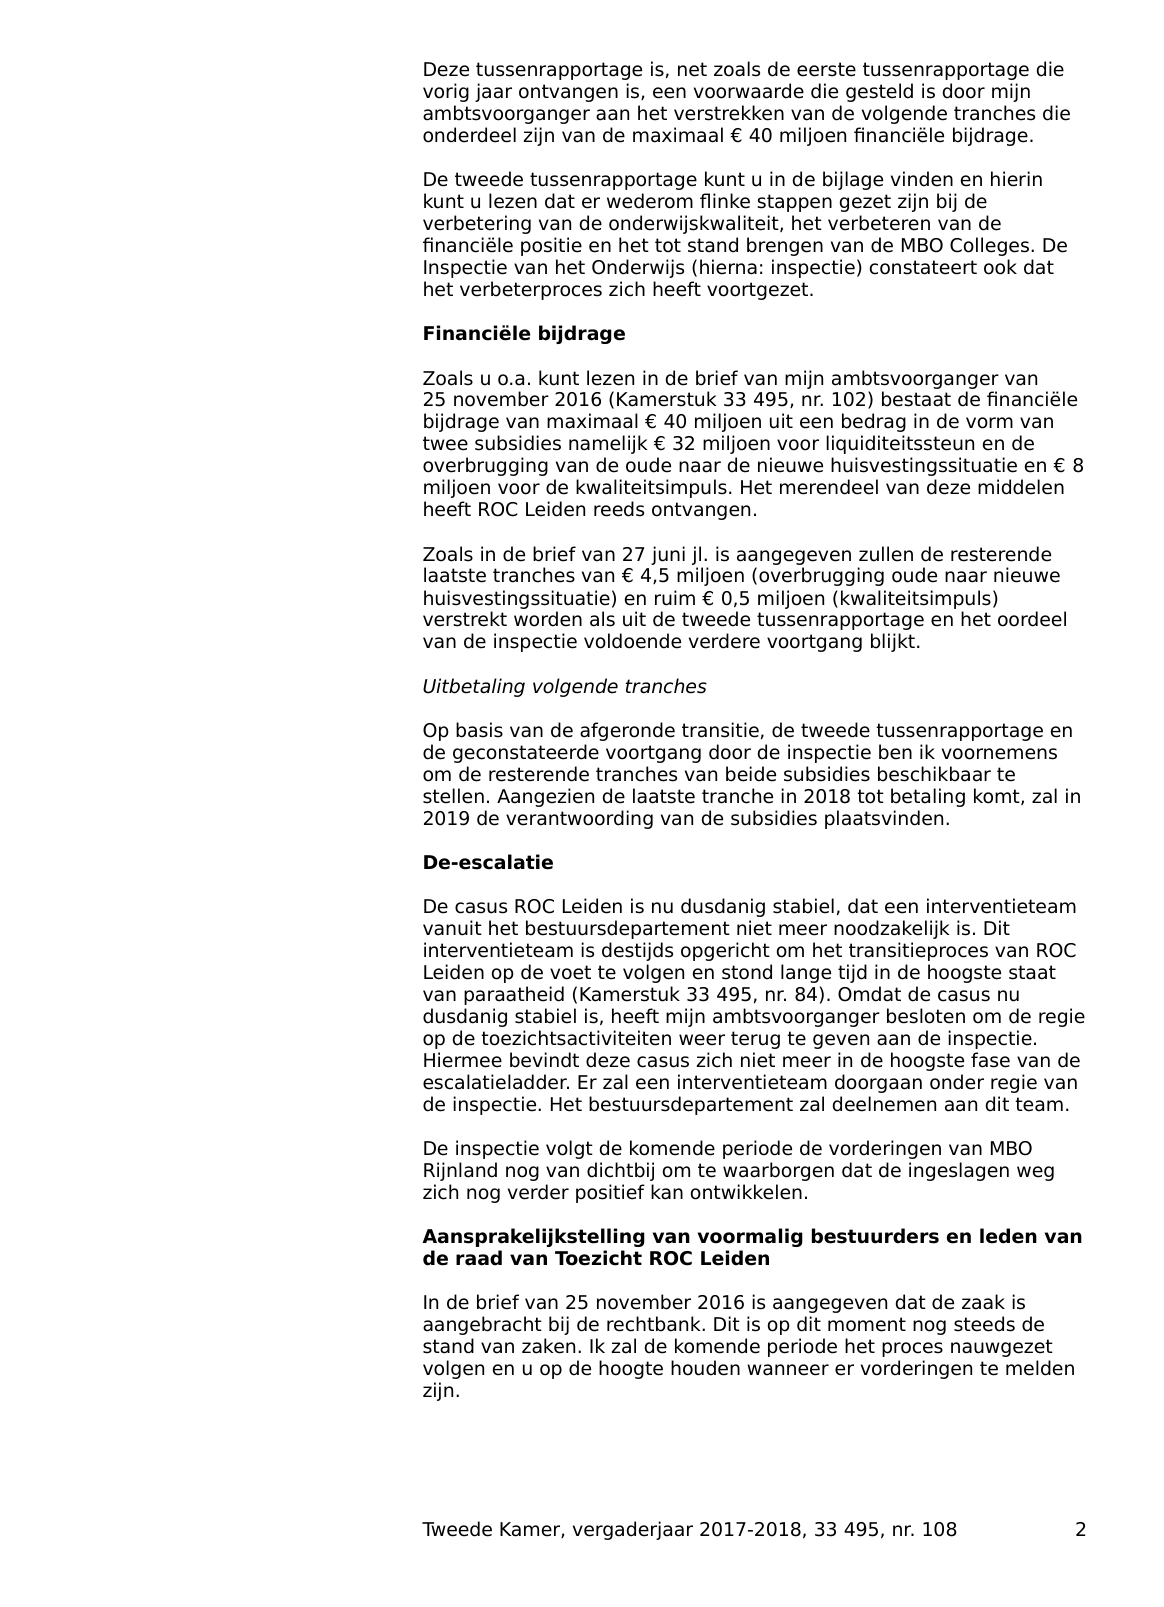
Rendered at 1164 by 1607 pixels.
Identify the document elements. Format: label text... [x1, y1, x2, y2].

subtitle Uitbetaling volgende tranches [422, 676, 1087, 697]
text Zoals u o.a. kunt lezen in de brief van mijn ambtsvoorganger van 25 november 2016 (Kamerstuk 33 495, nr. 102) bestaat de financiële bijdrage van maximaal € 40 miljoen uit een bedrag in de vorm van twee subsidies namelijk € 32 miljoen voor liquiditeitssteun en de overbrugging van de oude naar de nieuwe huisvestingssituatie en € 8 miljoen voor de kwaliteitsimpuls. Het merendeel van deze middelen heeft ROC Leiden reeds ontvangen. [422, 367, 1087, 521]
text In de brief van 25 november 2016 is aangegeven dat de zaak is aangebracht bij de rechtbank. Dit is op dit moment nog steeds de stand van zaken. Ik zal de komende periode het proces nauwgezet volgen en u op de hoogte houden wanneer er vorderingen te melden zijn. [422, 1292, 1087, 1402]
text Zoals in de brief van 27 juni jl. is aangegeven zullen de resterende laatste tranches van € 4,5 miljoen (overbrugging oude naar nieuwe huisvestingssituatie) en ruim € 0,5 miljoen (kwaliteitsimpuls) verstrekt worden als uit de tweede tussenrapportage en het oordeel van de inspectie voldoende verdere voortgang blijkt. [422, 543, 1087, 653]
text Deze tussenrapportage is, net zoals de eerste tussenrapportage die vorig jaar ontvangen is, een voorwaarde die gesteld is door mijn ambtsvoorganger aan het verstrekken van de volgende tranches die onderdeel zijn van de maximaal € 40 miljoen financiële bijdrage. [422, 59, 1087, 147]
text De tweede tussenrapportage kunt u in de bijlage vinden en hierin kunt u lezen dat er wederom flinke stappen gezet zijn bij de verbetering van de onderwijskwaliteit, het verbeteren van de financiële positie en het tot stand brengen van de MBO Colleges. De Inspectie van het Onderwijs (hierna: inspectie) constateert ook dat het verbeterproces zich heeft voortgezet. [422, 169, 1087, 301]
text De inspectie volgt de komende periode de vorderingen van MBO Rijnland nog van dichtbij om te waarborgen dat de ingeslagen weg zich nog verder positief kan ontwikkelen. [422, 1138, 1087, 1204]
text Op basis van de afgeronde transitie, de tweede tussenrapportage en de geconstateerde voortgang door de inspectie ben ik voornemens om de resterende tranches van beide subsidies beschikbaar te stellen. Aangezien de laatste tranche in 2018 tot betaling komt, zal in 2019 de verantwoording van de subsidies plaatsvinden. [422, 720, 1087, 829]
subtitle Financiële bijdrage [422, 323, 1087, 345]
text De casus ROC Leiden is nu dusdanig stabiel, dat een interventieteam vanuit het bestuursdepartement niet meer noodzakelijk is. Dit interventieteam is destijds opgericht om het transitieproces van ROC Leiden op de voet te volgen en stond lange tijd in de hoogste staat van paraatheid (Kamerstuk 33 495, nr. 84). Omdat de casus nu dusdanig stabiel is, heeft mijn ambtsvoorganger besloten om de regie op de toezichtsactiviteiten weer terug te geven aan de inspectie. Hiermee bevindt deze casus zich niet meer in de hoogste fase van de escalatieladder. Er zal een interventieteam doorgaan onder regie van de inspectie. Het bestuursdepartement zal deelnemen aan dit team. [422, 896, 1087, 1116]
subtitle Aansprakelijkstelling van voormalig bestuurders en leden van de raad van Toezicht ROC Leiden [422, 1226, 1087, 1270]
subtitle De-escalatie [422, 852, 1087, 874]
